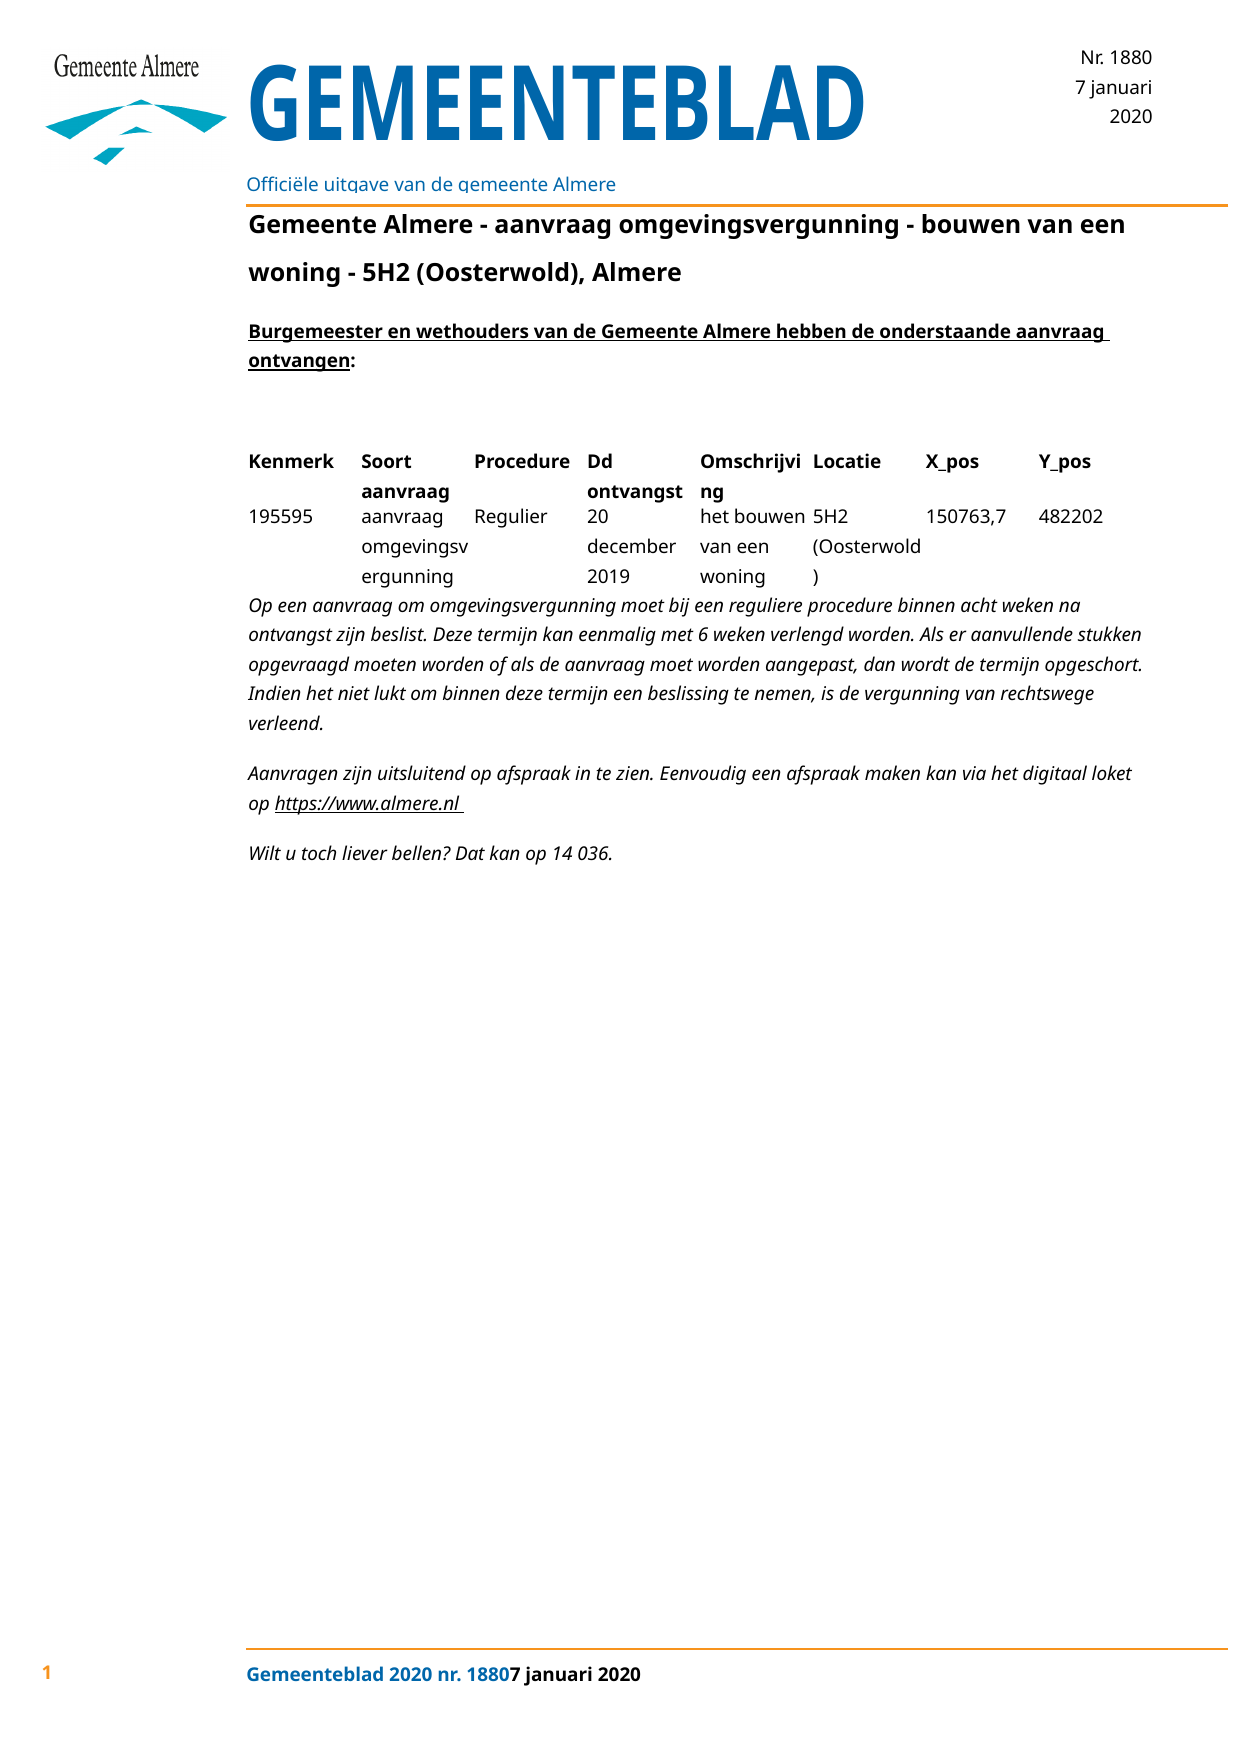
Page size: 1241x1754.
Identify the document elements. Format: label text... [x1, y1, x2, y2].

picture [41, 47, 231, 172]
table_cell 20 december 2019 [587, 504, 700, 589]
text Op een aanvraag om omgevingsvergunning moet bij een reguliere procedure binnen acht weken na ontvangst zijn beslist. Deze termijn kan eenmalig met 6 weken verlengd worden. Als er aanvullende stukken opgevraagd moeten worden of als de aanvraag moet worden aangepast, dan wordt de termijn opgeschort. Indien het niet lukt om binnen deze termijn een beslissing te nemen, is de vergunning van rechtswege verleend. [248, 592, 1152, 736]
table_header X_pos [926, 449, 1038, 504]
text Aanvragen zijn uitsluitend op afspraak in te zien. Eenvoudig een afspraak maken kan via het digitaal loket op https://www.almere.nl [248, 761, 1152, 816]
table_header Procedure [474, 449, 587, 504]
table_cell 5H2 (Oosterwold) [813, 504, 926, 589]
table_header Omschrijving [700, 449, 813, 504]
table_header Locatie [813, 449, 926, 504]
table_cell Regulier [474, 504, 587, 589]
text Wilt u toch liever bellen? Dat kan op 14 036. [248, 841, 1152, 866]
text Gemeente Almere - aanvraag omgevingsvergunning - bouwen van een woning - 5H2 (Oosterwold), Almere [248, 207, 1152, 288]
table_header Soort aanvraag [361, 449, 474, 504]
table_cell aanvraag omgevingsvergunning [361, 504, 474, 589]
text Burgemeester en wethouders van de Gemeente Almere hebben de onderstaande aanvraag ontvangen: [248, 318, 1152, 373]
table_header Dd ontvangst [587, 449, 700, 504]
table_cell 482202 [1039, 504, 1152, 589]
table_header Kenmerk [248, 449, 361, 504]
table_cell het bouwen van een woning [700, 504, 813, 589]
table_cell 195595 [248, 504, 361, 589]
table_cell 150763,7 [926, 504, 1038, 589]
table_header Y_pos [1039, 449, 1152, 504]
